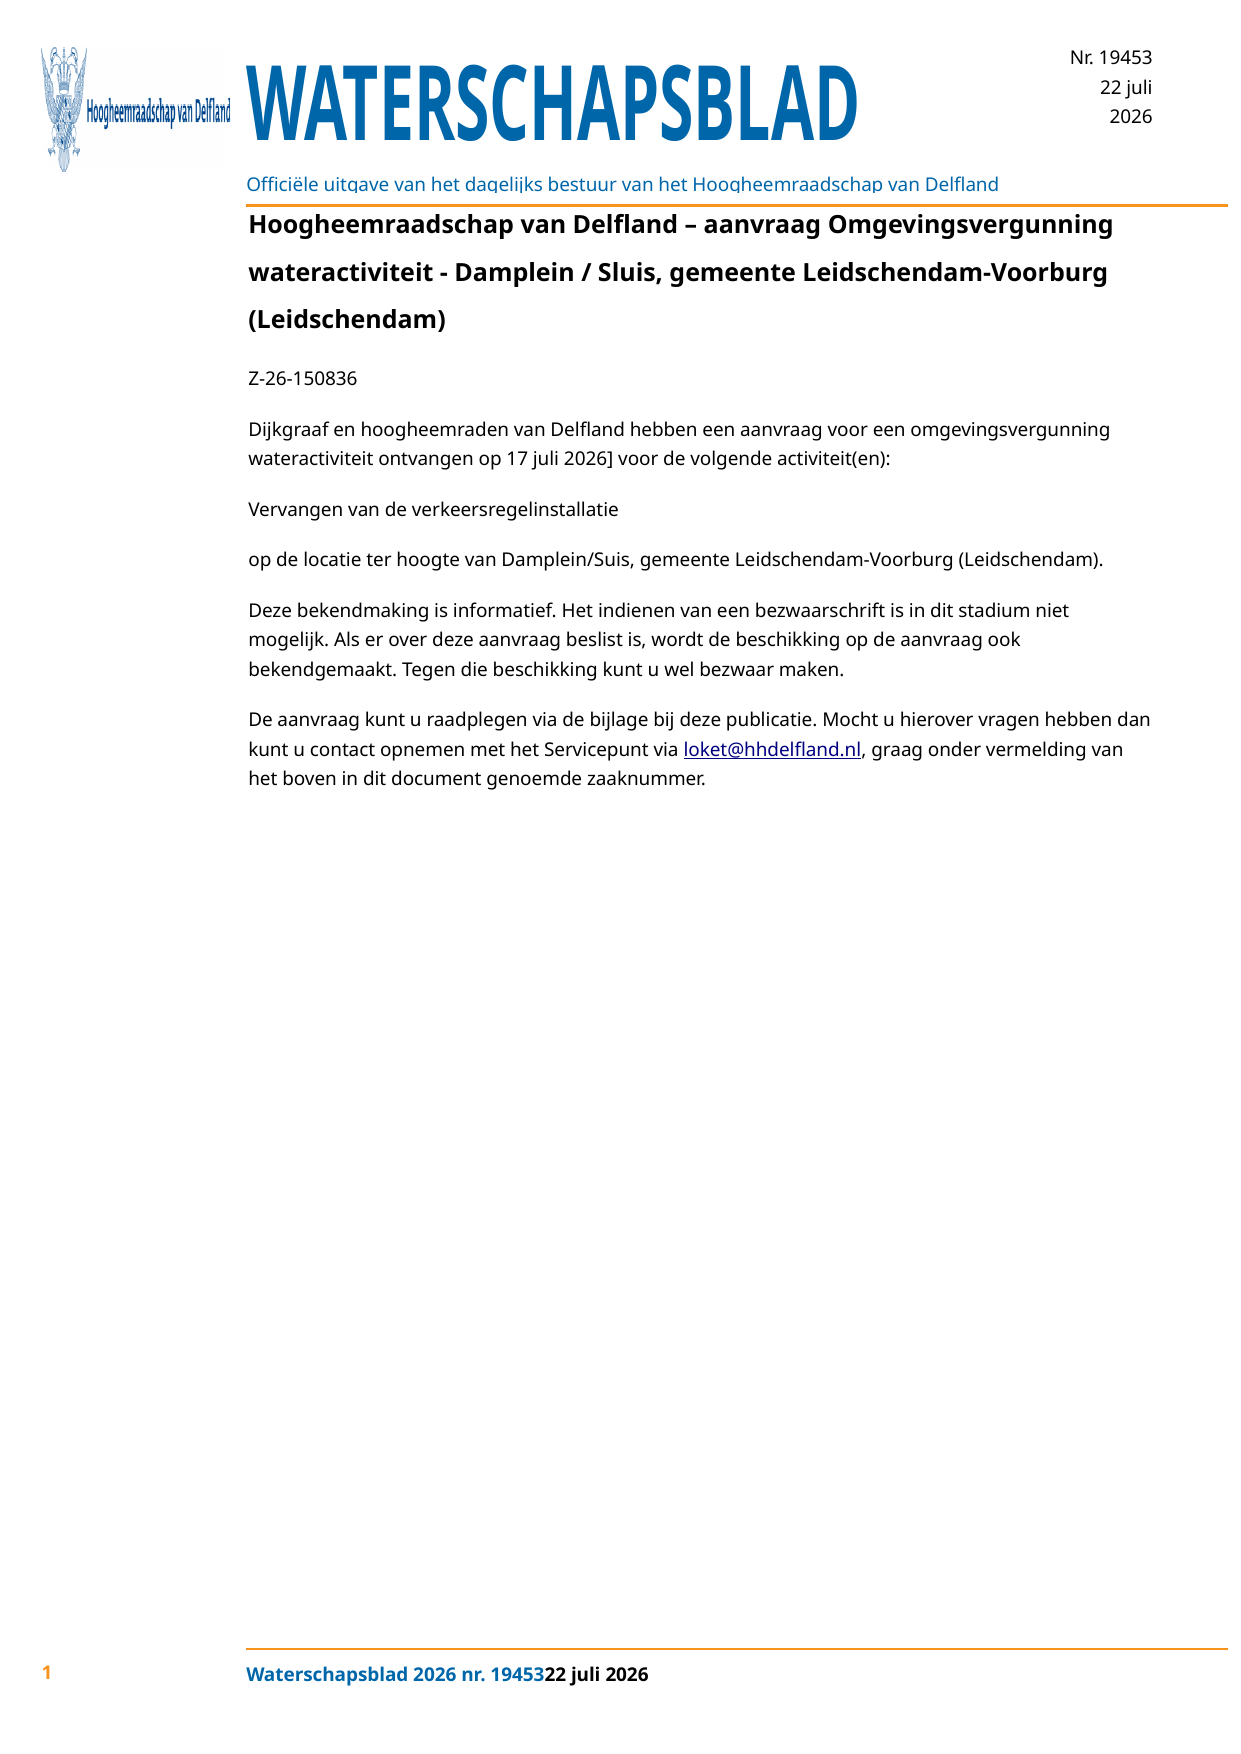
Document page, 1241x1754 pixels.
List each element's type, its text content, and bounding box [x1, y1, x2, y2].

text Dijkgraaf en hoogheemraden van Delfland hebben een aanvraag voor een omgevingsvergunning wateractiviteit ontvangen op 17 juli 2026] voor de volgende activiteit(en): [248, 416, 1152, 471]
picture [41, 47, 231, 172]
text Deze bekendmaking is informatief. Het indienen van een bezwaarschrift is in dit stadium niet mogelijk. Als er over deze aanvraag beslist is, wordt de beschikking op de aanvraag ook bekendgemaakt. Tegen die beschikking kunt u wel bezwaar maken. [248, 597, 1152, 682]
text Z-26-150836 [248, 366, 1152, 391]
text op de locatie ter hoogte van Damplein/Suis, gemeente Leidschendam-Voorburg (Leidschendam). [248, 546, 1152, 572]
text Hoogheemraadschap van Delfland – aanvraag Omgevingsvergunning wateractiviteit - Damplein / Sluis, gemeente Leidschendam-Voorburg (Leidschendam) [248, 207, 1152, 336]
text De aanvraag kunt u raadplegen via de bijlage bij deze publicatie. Mocht u hierover vragen hebben dan kunt u contact opnemen met het Servicepunt via loket@hhdelfland.nl, graag onder vermelding van het boven in dit document genoemde zaaknummer. [248, 706, 1152, 791]
text Vervangen van de verkeersregelinstallatie [248, 496, 1152, 522]
